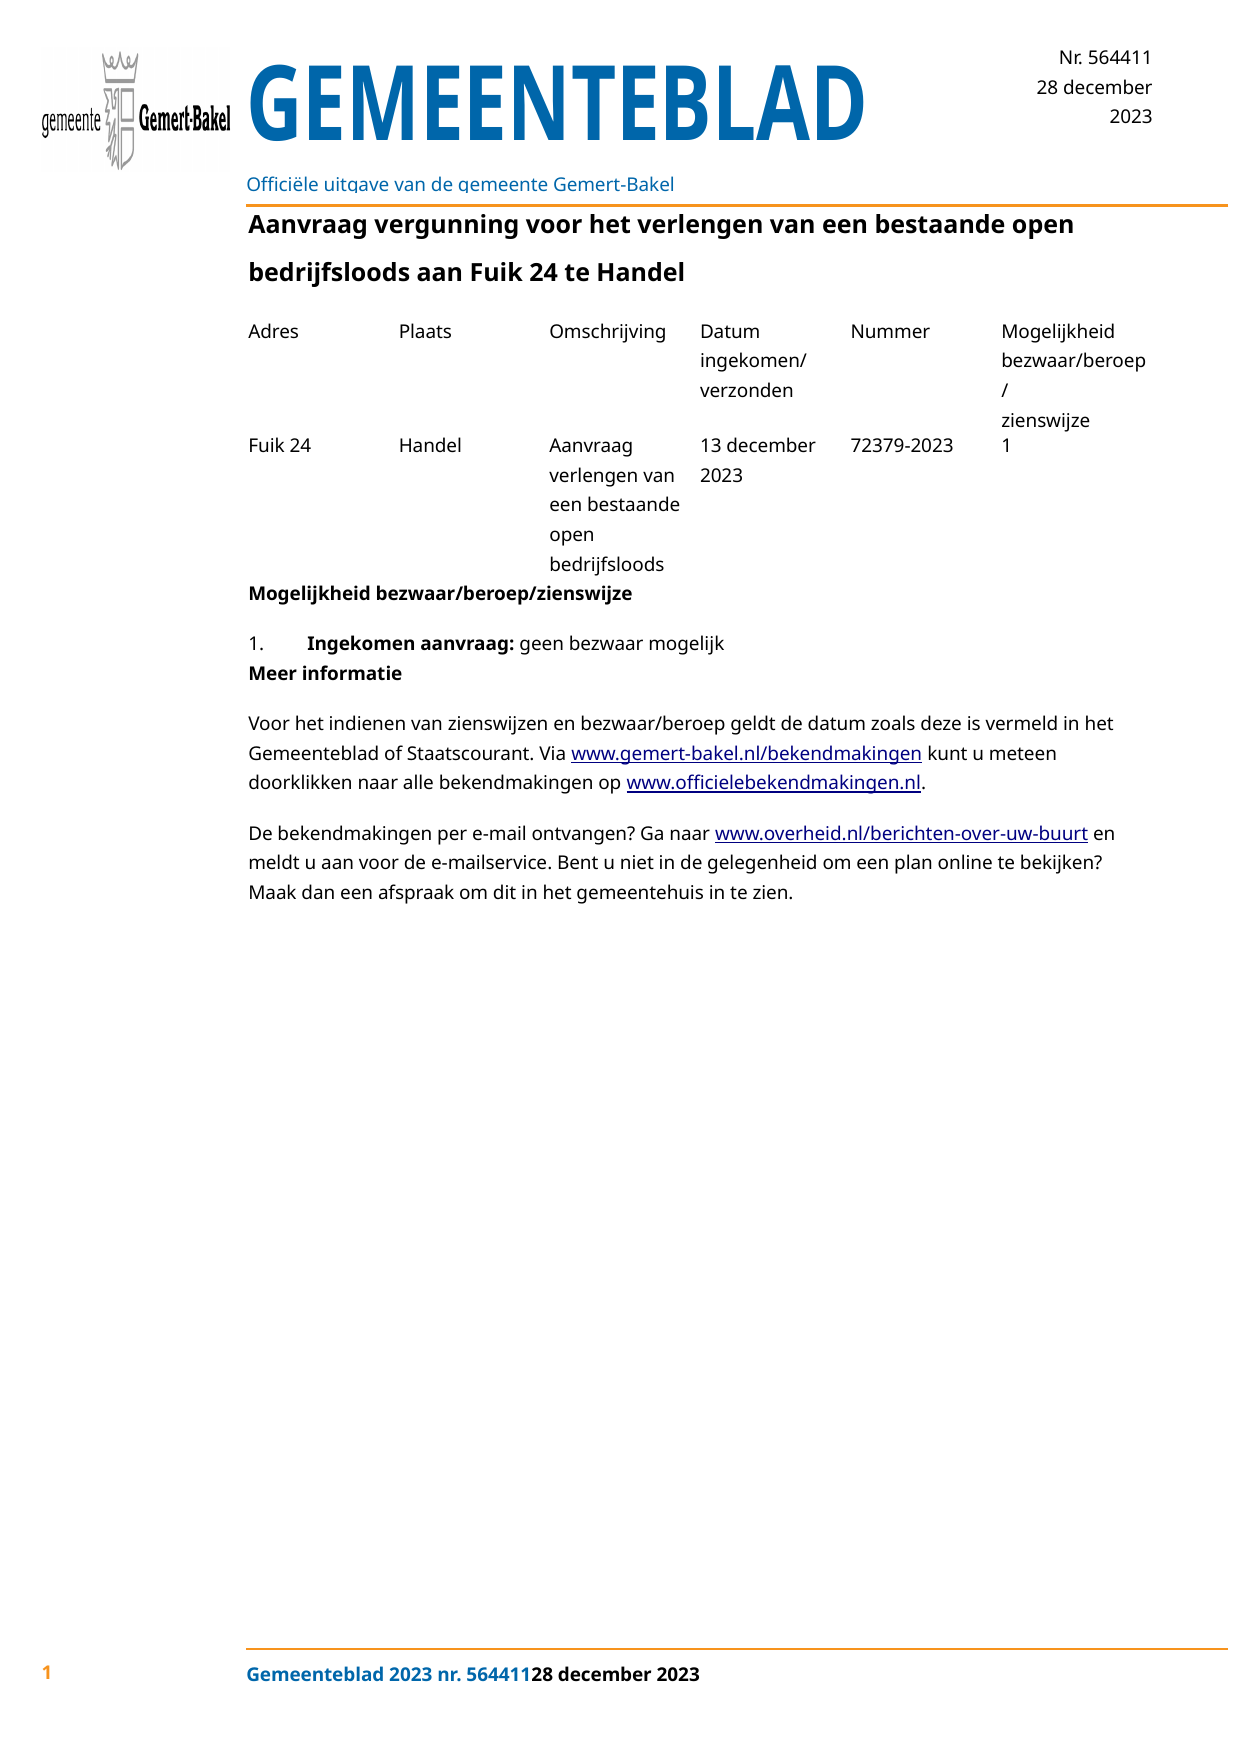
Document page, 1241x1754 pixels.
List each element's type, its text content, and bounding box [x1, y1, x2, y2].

text Mogelijkheid bezwaar/beroep/zienswijze [248, 580, 1152, 606]
text Meer informatie [248, 660, 1152, 686]
table_header Adres [248, 318, 398, 432]
text Aanvraag vergunning voor het verlengen van een bestaande open bedrijfsloods aan Fuik 24 te Handel [248, 207, 1152, 288]
table_cell 72379-2023 [850, 433, 1001, 577]
table_header Mogelijkheid bezwaar/beroep/ zienswijze [1001, 318, 1152, 432]
table_cell Aanvraag verlengen van een bestaande open bedrijfsloods [549, 433, 700, 577]
text Voor het indienen van zienswijzen en bezwaar/beroep geldt de datum zoals deze is vermeld in het Gemeenteblad of Staatscourant. Via www.gemert-bakel.nl/bekendmakingen kunt u meteen doorklikken naar alle bekendmakingen op www.officielebekendmakingen.nl. [248, 710, 1152, 795]
table_cell 13 december 2023 [700, 433, 850, 577]
list Ingekomen aanvraag: geen bezwaar mogelijk [248, 630, 1152, 656]
table_cell 1 [1001, 433, 1152, 577]
table_cell Fuik 24 [248, 433, 398, 577]
table_header Plaats [399, 318, 549, 432]
text De bekendmakingen per e-mail ontvangen? Ga naar www.overheid.nl/berichten-over-uw-buurt en meldt u aan voor de e-mailservice. Bent u niet in de gelegenheid om een plan online te bekijken? Maak dan een afspraak om dit in het gemeentehuis in te zien. [248, 820, 1152, 905]
table_cell Handel [399, 433, 549, 577]
table_header Nummer [850, 318, 1001, 432]
picture [41, 47, 231, 172]
table_header Omschrijving [549, 318, 700, 432]
table_header Datum ingekomen/ verzonden [700, 318, 850, 432]
